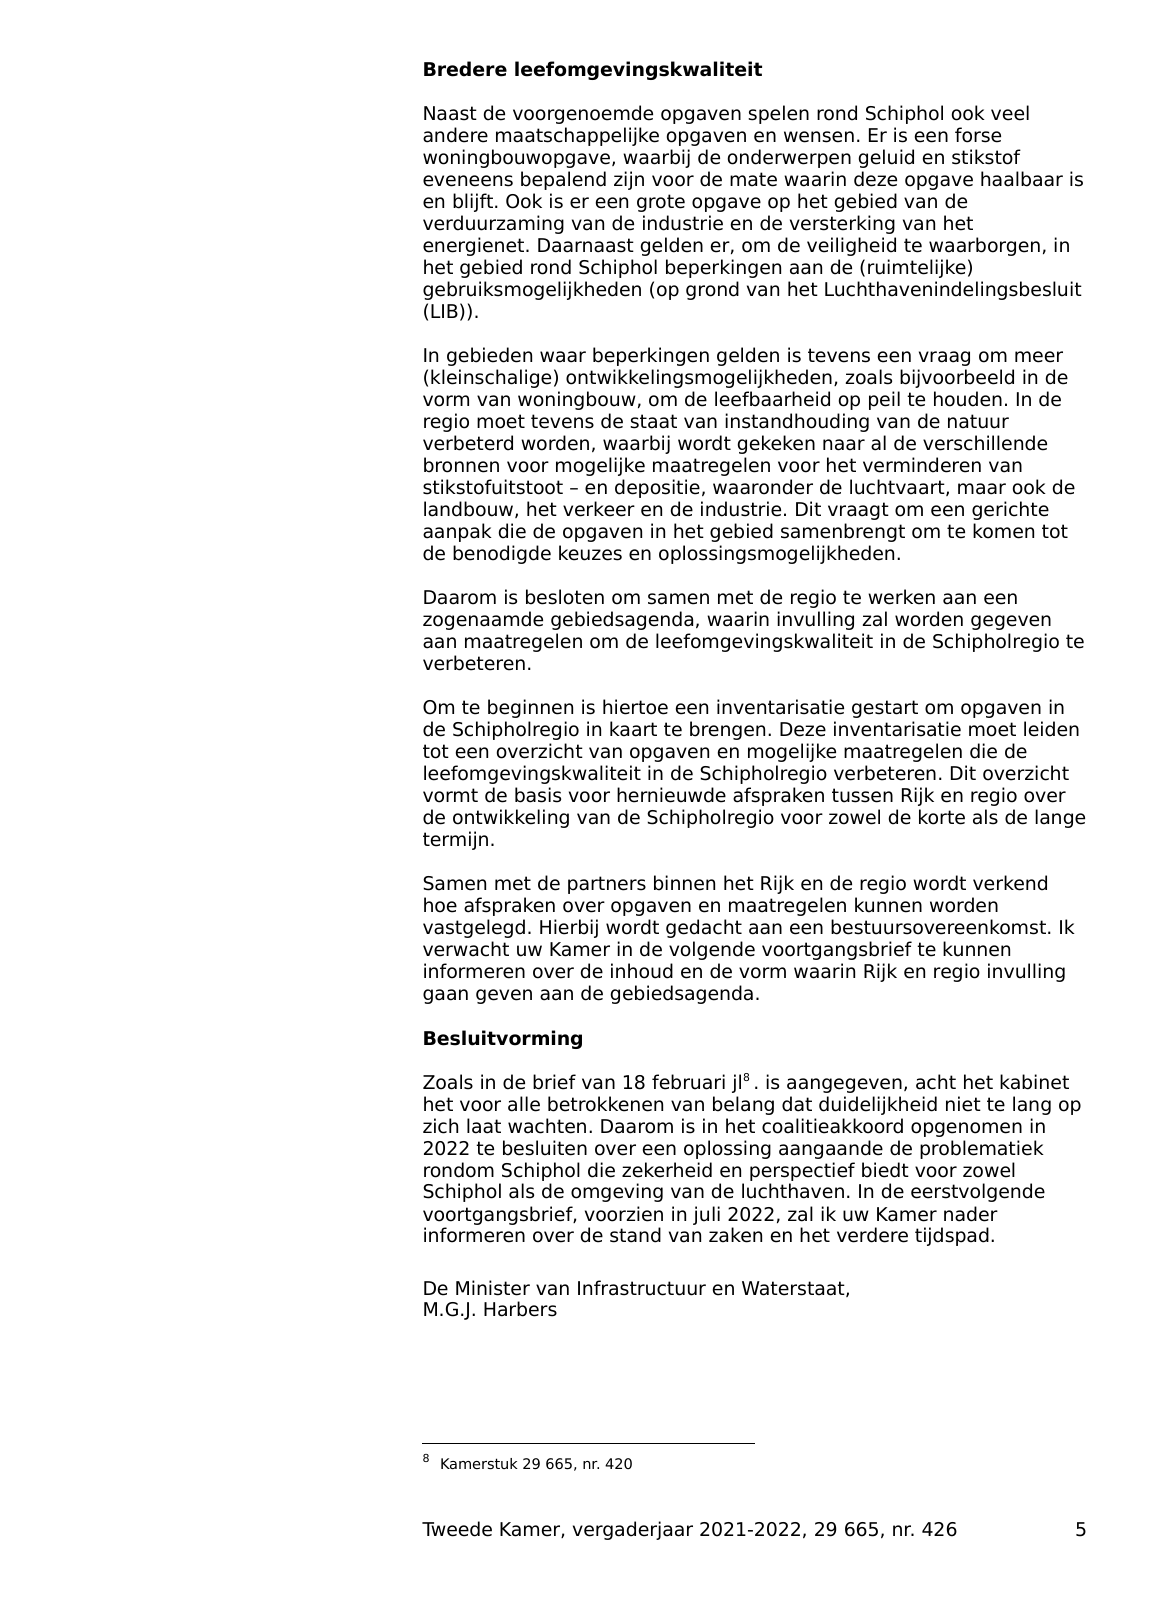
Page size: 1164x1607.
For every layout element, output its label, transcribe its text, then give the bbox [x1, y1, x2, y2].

text Daarom is besloten om samen met de regio te werken aan een zogenaamde gebiedsagenda, waarin invulling zal worden gegeven aan maatregelen om de leefomgevingskwaliteit in de Schipholregio te verbeteren. [422, 587, 1087, 675]
text Om te beginnen is hiertoe een inventarisatie gestart om opgaven in de Schipholregio in kaart te brengen. Deze inventarisatie moet leiden tot een overzicht van opgaven en mogelijke maatregelen die de leefomgevingskwaliteit in de Schipholregio verbeteren. Dit overzicht vormt de basis voor hernieuwde afspraken tussen Rijk en regio over de ontwikkeling van de Schipholregio voor zowel de korte als de lange termijn. [422, 697, 1087, 851]
text Samen met de partners binnen het Rijk en de regio wordt verkend hoe afspraken over opgaven en maatregelen kunnen worden vastgelegd. Hierbij wordt gedacht aan een bestuursovereenkomst. Ik verwacht uw Kamer in de volgende voortgangsbrief te kunnen informeren over de inhoud en de vorm waarin Rijk en regio invulling gaan geven aan de gebiedsagenda. [422, 873, 1087, 1005]
subtitle Bredere leefomgevingskwaliteit [422, 59, 1087, 81]
text Zoals in de brief van 18 februari jl. is aangegeven, acht het kabinet het voor alle betrokkenen van belang dat duidelijkheid niet te lang op zich laat wachten. Daarom is in het coalitieakkoord opgenomen in 2022 te besluiten over een oplossing aangaande de problematiek rondom Schiphol die zekerheid en perspectief biedt voor zowel Schiphol als de omgeving van de luchthaven. In de eerstvolgende voortgangsbrief, voorzien in juli 2022, zal ik uw Kamer nader informeren over de stand van zaken en het verdere tijdspad. [422, 1072, 1087, 1247]
text In gebieden waar beperkingen gelden is tevens een vraag om meer (kleinschalige) ontwikkelingsmogelijkheden, zoals bijvoorbeeld in de vorm van woningbouw, om de leefbaarheid op peil te houden. In de regio moet tevens de staat van instandhouding van de natuur verbeterd worden, waarbij wordt gekeken naar al de verschillende bronnen voor mogelijke maatregelen voor het verminderen van stikstofuitstoot – en depositie, waaronder de luchtvaart, maar ook de landbouw, het verkeer en de industrie. Dit vraagt om een gerichte aanpak die de opgaven in het gebied samenbrengt om te komen tot de benodigde keuzes en oplossingsmogelijkheden. [422, 345, 1087, 565]
subtitle Besluitvorming [422, 1027, 1087, 1049]
text Naast de voorgenoemde opgaven spelen rond Schiphol ook veel andere maatschappelijke opgaven en wensen. Er is een forse woningbouwopgave, waarbij de onderwerpen geluid en stikstof eveneens bepalend zijn voor de mate waarin deze opgave haalbaar is en blijft. Ook is er een grote opgave op het gebied van de verduurzaming van de industrie en de versterking van het energienet. Daarnaast gelden er, om de veiligheid te waarborgen, in het gebied rond Schiphol beperkingen aan de (ruimtelijke) gebruiksmogelijkheden (op grond van het Luchthavenindelingsbesluit (LIB)). [422, 103, 1087, 323]
text Kamerstuk 29 665, nr. 420 [422, 1452, 1087, 1474]
text De Minister van Infrastructuur en Waterstaat, M.G.J. Harbers [422, 1277, 1087, 1321]
